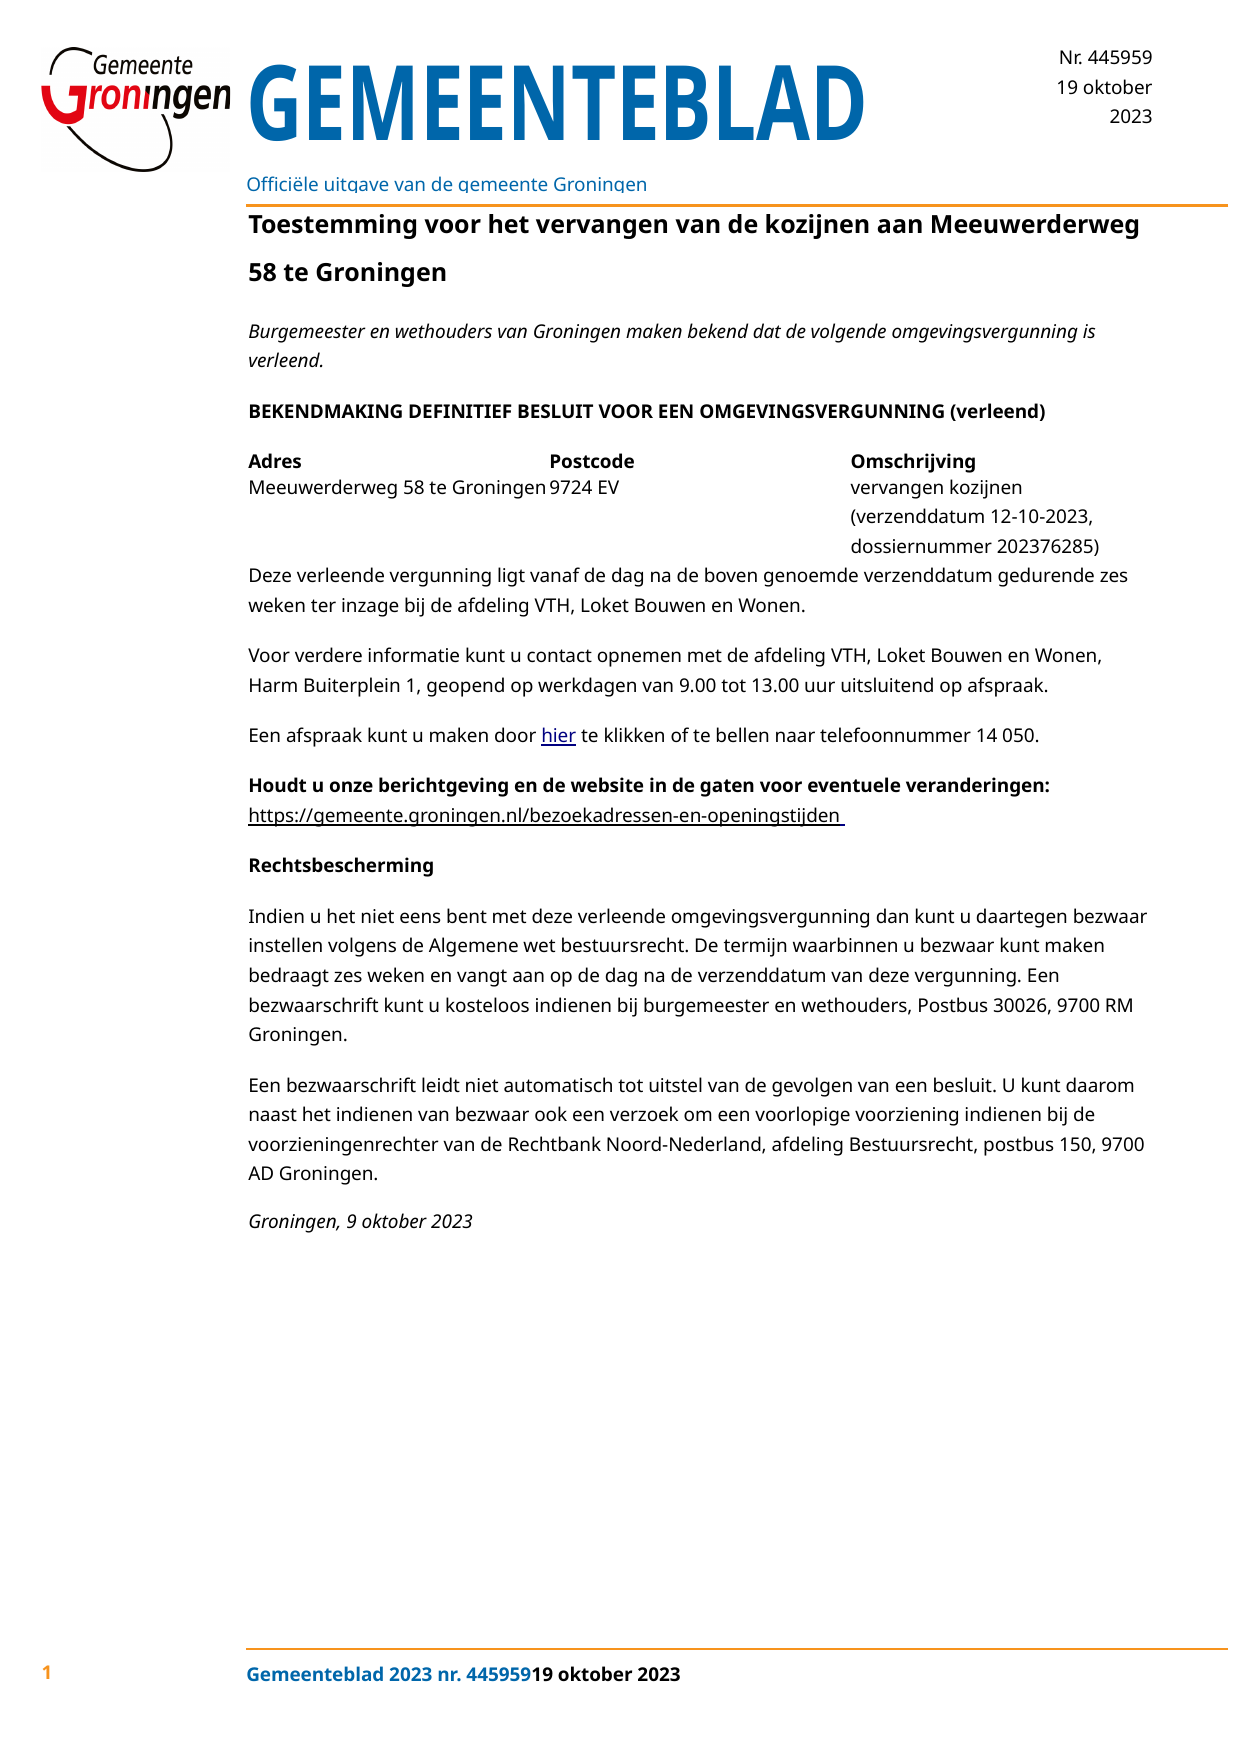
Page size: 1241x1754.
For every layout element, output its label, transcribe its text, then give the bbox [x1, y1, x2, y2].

text Groningen, 9 oktober 2023 [248, 1208, 1152, 1234]
picture [41, 47, 231, 172]
table_cell Meeuwerderweg 58 te Groningen [248, 474, 549, 559]
text Rechtsbescherming [248, 853, 1152, 878]
text Indien u het niet eens bent met deze verleende omgevingsvergunning dan kunt u daartegen bezwaar instellen volgens de Algemene wet bestuursrecht. De termijn waarbinnen u bezwaar kunt maken bedraagt zes weken en vangt aan op de dag na de verzenddatum van deze vergunning. Een bezwaarschrift kunt u kosteloos indienen bij burgemeester en wethouders, Postbus 30026, 9700 RM Groningen. [248, 903, 1152, 1047]
text Burgemeester en wethouders van Groningen maken bekend dat de volgende omgevingsvergunning is verleend. [248, 318, 1152, 373]
text Houdt u onze berichtgeving en de website in de gaten voor eventuele veranderingen: https://gemeente.groningen.nl/bezoekadressen-en-openingstijden [248, 773, 1152, 828]
text Toestemming voor het vervangen van de kozijnen aan Meeuwerderweg 58 te Groningen [248, 207, 1152, 288]
text Deze verleende vergunning ligt vanaf de dag na de boven genoemde verzenddatum gedurende zes weken ter inzage bij de afdeling VTH, Loket Bouwen en Wonen. [248, 562, 1152, 618]
table_header Adres [248, 449, 549, 474]
text Een afspraak kunt u maken door hier te klikken of te bellen naar telefoonnummer 14 050. [248, 722, 1152, 748]
table_cell vervangen kozijnen (verzenddatum 12-10-2023, dossiernummer 202376285) [850, 474, 1152, 559]
text Een bezwaarschrift leidt niet automatisch tot uitstel van de gevolgen van een besluit. U kunt daarom naast het indienen van bezwaar ook een verzoek om een voorlopige voorziening indienen bij de voorzieningenrechter van de Rechtbank Noord-Nederland, afdeling Bestuursrecht, postbus 150, 9700 AD Groningen. [248, 1072, 1152, 1186]
text BEKENDMAKING DEFINITIEF BESLUIT VOOR EEN OMGEVINGSVERGUNNING (verleend) [248, 398, 1152, 424]
text Voor verdere informatie kunt u contact opnemen met de afdeling VTH, Loket Bouwen en Wonen, Harm Buiterplein 1, geopend op werkdagen van 9.00 tot 13.00 uur uitsluitend op afspraak. [248, 642, 1152, 698]
table_header Omschrijving [850, 449, 1152, 474]
table_cell 9724 EV [549, 474, 850, 559]
table_header Postcode [549, 449, 850, 474]
